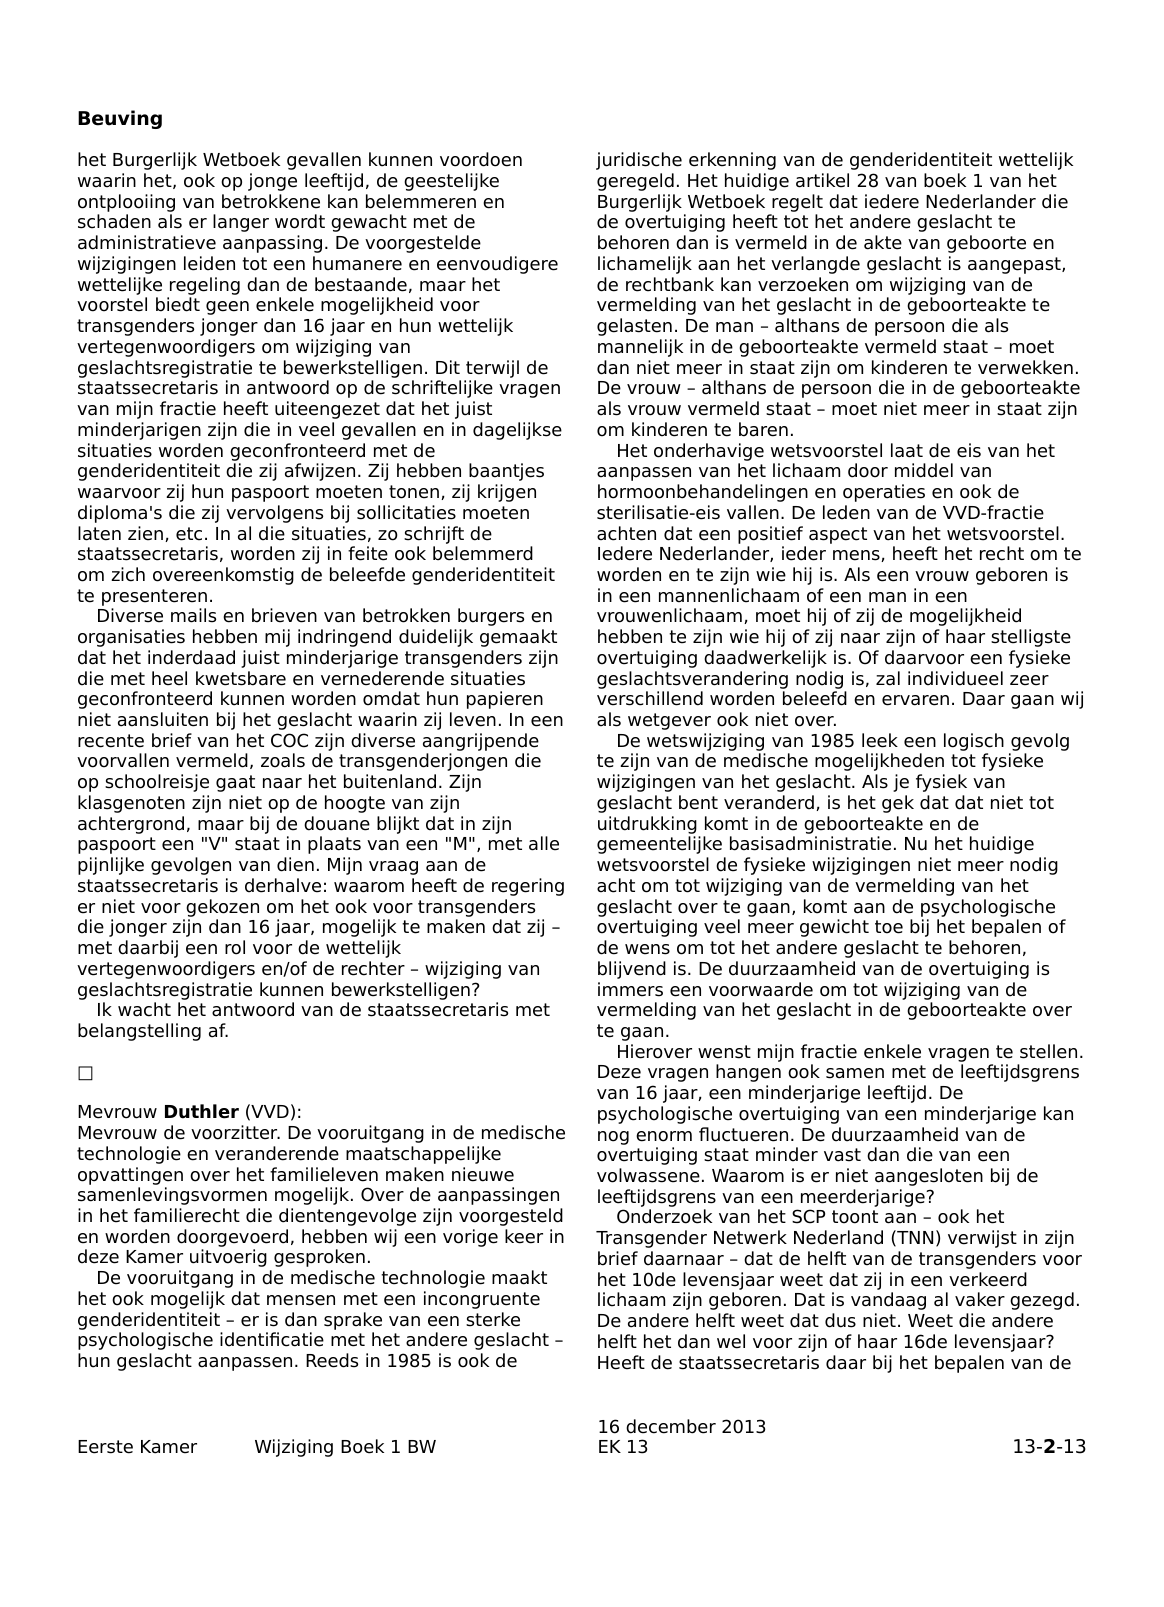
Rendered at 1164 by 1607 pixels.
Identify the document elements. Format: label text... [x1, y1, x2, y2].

text De vooruitgang in de medische technologie maakt het ook mogelijk dat mensen met een incongruente genderidentiteit – er is dan sprake van een sterke psychologische identificatie met het andere geslacht – hun geslacht aanpassen. Reeds in 1985 is ook de [77, 1268, 567, 1372]
text Mevrouw Duthler (VVD): [77, 1102, 567, 1123]
text Mevrouw de voorzitter. De vooruitgang in de medische technologie en veranderende maatschappelijke opvattingen over het familieleven maken nieuwe samenlevingsvormen mogelijk. Over de aanpassingen in het familierecht die dientengevolge zijn voorgesteld en worden doorgevoerd, hebben wij een vorige keer in deze Kamer uitvoerig gesproken. [77, 1123, 567, 1268]
text juridische erkenning van de genderidentiteit wettelijk geregeld. Het huidige artikel 28 van boek 1 van het Burgerlijk Wetboek regelt dat iedere Nederlander die de overtuiging heeft tot het andere geslacht te behoren dan is vermeld in de akte van geboorte en lichamelijk aan het verlangde geslacht is aangepast, de rechtbank kan verzoeken om wijziging van de vermelding van het geslacht in de geboorteakte te gelasten. De man – althans de persoon die als mannelijk in de geboorteakte vermeld staat – moet dan niet meer in staat zijn om kinderen te verwekken. De vrouw – althans de persoon die in de geboorteakte als vrouw vermeld staat – moet niet meer in staat zijn om kinderen te baren. [596, 150, 1087, 440]
text het Burgerlijk Wetboek gevallen kunnen voordoen waarin het, ook op jonge leeftijd, de geestelijke ontplooiing van betrokkene kan belemmeren en schaden als er langer wordt gewacht met de administratieve aanpassing. De voorgestelde wijzigingen leiden tot een humanere en eenvoudigere wettelijke regeling dan de bestaande, maar het voorstel biedt geen enkele mogelijkheid voor transgenders jonger dan 16 jaar en hun wettelijk vertegenwoordigers om wijziging van geslachtsregistratie te bewerkstelligen. Dit terwijl de staatssecretaris in antwoord op de schriftelijke vragen van mijn fractie heeft uiteengezet dat het juist minderjarigen zijn die in veel gevallen en in dagelijkse situaties worden geconfronteerd met de genderidentiteit die zij afwijzen. Zij hebben baantjes waarvoor zij hun paspoort moeten tonen, zij krijgen diploma's die zij vervolgens bij sollicitaties moeten laten zien, etc. In al die situaties, zo schrijft de staatssecretaris, worden zij in feite ook belemmerd om zich overeenkomstig de beleefde genderidentiteit te presenteren. [77, 150, 567, 606]
text Diverse mails en brieven van betrokken burgers en organisaties hebben mij indringend duidelijk gemaakt dat het inderdaad juist minderjarige transgenders zijn die met heel kwetsbare en vernederende situaties geconfronteerd kunnen worden omdat hun papieren niet aansluiten bij het geslacht waarin zij leven. In een recente brief van het COC zijn diverse aangrijpende voorvallen vermeld, zoals de transgenderjongen die op schoolreisje gaat naar het buitenland. Zijn klasgenoten zijn niet op de hoogte van zijn achtergrond, maar bij de douane blijkt dat in zijn paspoort een "V" staat in plaats van een "M", met alle pijnlijke gevolgen van dien. Mijn vraag aan de staatssecretaris is derhalve: waarom heeft de regering er niet voor gekozen om het ook voor transgenders die jonger zijn dan 16 jaar, mogelijk te maken dat zij – met daarbij een rol voor de wettelijk vertegenwoordigers en/of de rechter – wijziging van geslachtsregistratie kunnen bewerkstelligen? [77, 606, 567, 1000]
text Ik wacht het antwoord van de staatssecretaris met belangstelling af. [77, 1000, 567, 1042]
text Het onderhavige wetsvoorstel laat de eis van het aanpassen van het lichaam door middel van hormoonbehandelingen en operaties en ook de sterilisatie-eis vallen. De leden van de VVD-fractie achten dat een positief aspect van het wetsvoorstel. Iedere Nederlander, ieder mens, heeft het recht om te worden en te zijn wie hij is. Als een vrouw geboren is in een mannenlichaam of een man in een vrouwenlichaam, moet hij of zij de mogelijkheid hebben te zijn wie hij of zij naar zijn of haar stelligste overtuiging daadwerkelijk is. Of daarvoor een fysieke geslachtsverandering nodig is, zal individueel zeer verschillend worden beleefd en ervaren. Daar gaan wij als wetgever ook niet over. [596, 440, 1087, 731]
text □ [77, 1062, 567, 1082]
text Onderzoek van het SCP toont aan – ook het Transgender Netwerk Nederland (TNN) verwijst in zijn brief daarnaar – dat de helft van de transgenders voor het 10de levensjaar weet dat zij in een verkeerd lichaam zijn geboren. Dat is vandaag al vaker gezegd. De andere helft weet dat dus niet. Weet die andere helft het dan wel voor zijn of haar 16de levensjaar? Heeft de staatssecretaris daar bij het bepalen van de [596, 1207, 1087, 1373]
text Hierover wenst mijn fractie enkele vragen te stellen. Deze vragen hangen ook samen met de leeftijdsgrens van 16 jaar, een minderjarige leeftijd. De psychologische overtuiging van een minderjarige kan nog enorm fluctueren. De duurzaamheid van de overtuiging staat minder vast dan die van een volwassene. Waarom is er niet aangesloten bij de leeftijdsgrens van een meerderjarige? [596, 1042, 1087, 1207]
text De wetswijziging van 1985 leek een logisch gevolg te zijn van de medische mogelijkheden tot fysieke wijzigingen van het geslacht. Als je fysiek van geslacht bent veranderd, is het gek dat dat niet tot uitdrukking komt in de geboorteakte en de gemeentelijke basisadministratie. Nu het huidige wetsvoorstel de fysieke wijzigingen niet meer nodig acht om tot wijziging van de vermelding van het geslacht over te gaan, komt aan de psychologische overtuiging veel meer gewicht toe bij het bepalen of de wens om tot het andere geslacht te behoren, blijvend is. De duurzaamheid van de overtuiging is immers een voorwaarde om tot wijziging van de vermelding van het geslacht in de geboorteakte over te gaan. [596, 731, 1087, 1042]
